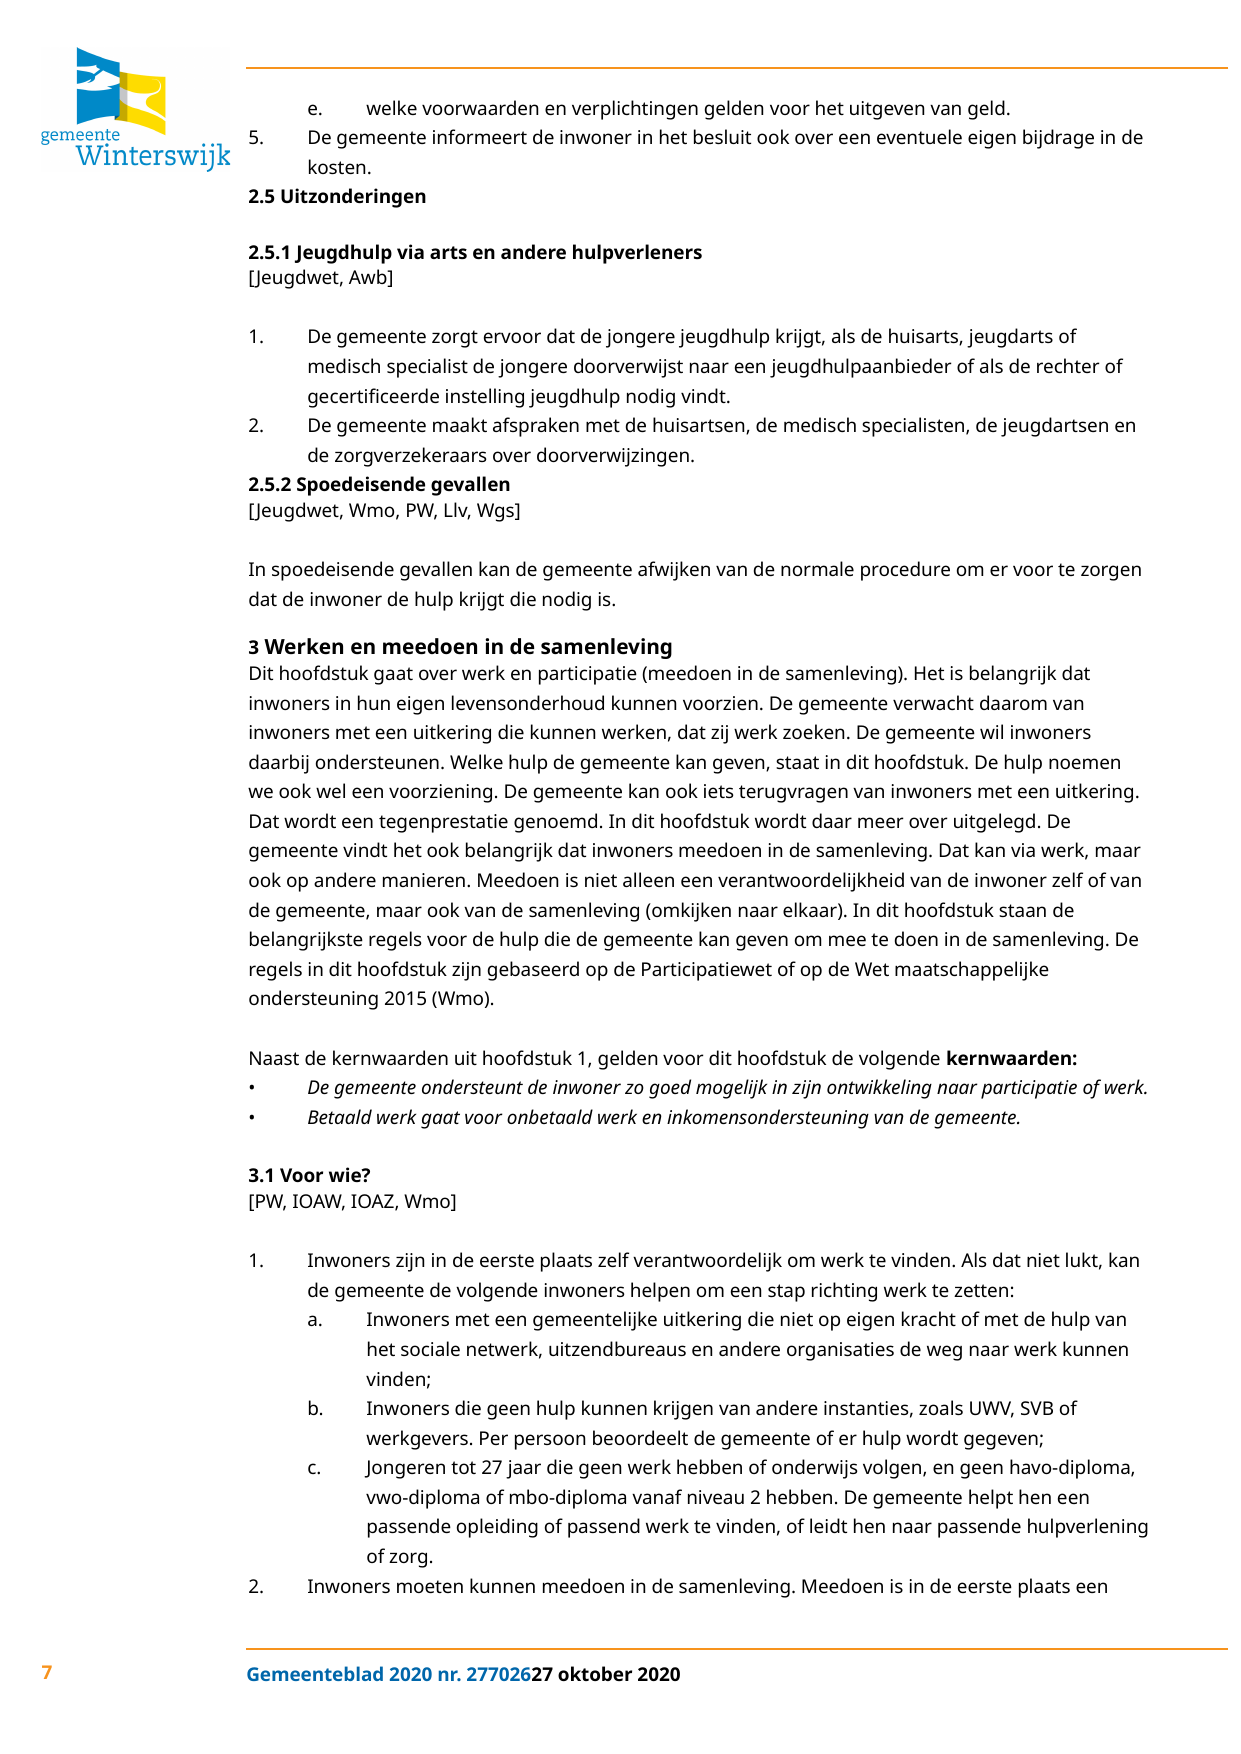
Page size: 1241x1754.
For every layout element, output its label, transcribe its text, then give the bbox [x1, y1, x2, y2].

list Jongeren tot 27 jaar die geen werk hebben of onderwijs volgen, en geen havo-diploma, vwo-diploma of mbo-diploma vanaf niveau 2 hebben. De gemeente helpt hen een passende opleiding of passend werk te vinden, of leidt hen naar passende hulpverlening of zorg. [307, 1454, 1152, 1569]
text [Jeugdwet, Wmo, PW, Llv, Wgs] [248, 497, 1152, 523]
list De gemeente zorgt ervoor dat de jongere jeugdhulp krijgt, als de huisarts, jeugdarts of medisch specialist de jongere doorverwijst naar een jeugdhulpaanbieder of als de rechter of gecertificeerde instelling jeugdhulp nodig vindt. [248, 324, 1152, 409]
text [Jeugdwet, Awb] [248, 264, 1152, 290]
picture [41, 47, 231, 172]
list Inwoners moeten kunnen meedoen in de samenleving. Meedoen is in de eerste plaats een [248, 1573, 1152, 1599]
list Inwoners zijn in de eerste plaats zelf verantwoordelijk om werk te vinden. Als dat niet lukt, kan de gemeente de volgende inwoners helpen om een stap richting werk te zetten: [248, 1247, 1152, 1303]
table_header Naast de kernwaarden uit hoofdstuk 1, gelden voor dit hoofdstuk de volgende kernwaarden: De gemeente ondersteunt de inwoner zo goed mogelijk in zijn ontwikkeling naar participatie of werk. Betaald werk gaat voor onbetaald werk en inkomensondersteuning van de gemeente. [248, 1045, 1152, 1130]
text 3.1 Voor wie? [248, 1163, 1152, 1188]
text 2.5.2 Spoedeisende gevallen [248, 472, 1152, 497]
list Inwoners die geen hulp kunnen krijgen van andere instanties, zoals UWV, SVB of werkgevers. Per persoon beoordeelt de gemeente of er hulp wordt gegeven; [307, 1395, 1152, 1451]
list De gemeente maakt afspraken met de huisartsen, de medisch specialisten, de jeugdartsen en de zorgverzekeraars over doorverwijzingen. [248, 412, 1152, 468]
picture [225, 153, 231, 162]
text 2.5.1 Jeugdhulp via arts en andere hulpverleners [248, 239, 1152, 264]
list Inwoners met een gemeentelijke uitkering die niet op eigen kracht of met de hulp van het sociale netwerk, uitzendbureaus en andere organisaties de weg naar werk kunnen vinden; [307, 1307, 1152, 1392]
text 3 Werken en meedoen in de samenleving [248, 632, 1152, 660]
list welke voorwaarden en verplichtingen gelden voor het uitgeven van geld. [307, 95, 1152, 121]
text Dit hoofdstuk gaat over werk en participatie (meedoen in de samenleving). Het is belangrijk dat inwoners in hun eigen levensonderhoud kunnen voorzien. De gemeente verwacht daarom van inwoners met een uitkering die kunnen werken, dat zij werk zoeken. De gemeente wil inwoners daarbij ondersteunen. Welke hulp de gemeente kan geven, staat in dit hoofdstuk. De hulp noemen we ook wel een voorziening. De gemeente kan ook iets terugvragen van inwoners met een uitkering. Dat wordt een tegenprestatie genoemd. In dit hoofdstuk wordt daar meer over uitgelegd. De gemeente vindt het ook belangrijk dat inwoners meedoen in de samenleving. Dat kan via werk, maar ook op andere manieren. Meedoen is niet alleen een verantwoordelijkheid van de inwoner zelf of van de gemeente, maar ook van de samenleving (omkijken naar elkaar). In dit hoofdstuk staan de belangrijkste regels voor de hulp die de gemeente kan geven om mee te doen in de samenleving. De regels in dit hoofdstuk zijn gebaseerd op de Participatiewet of op de Wet maatschappelijke ondersteuning 2015 (Wmo). [248, 660, 1152, 1011]
text [PW, IOAW, IOAZ, Wmo] [248, 1188, 1152, 1214]
text 2.5 Uitzonderingen [248, 183, 1152, 209]
list De gemeente informeert de inwoner in het besluit ook over een eventuele eigen bijdrage in de kosten. [248, 124, 1152, 180]
text In spoedeisende gevallen kan de gemeente afwijken van de normale procedure om er voor te zorgen dat de inwoner de hulp krijgt die nodig is. [248, 557, 1152, 612]
